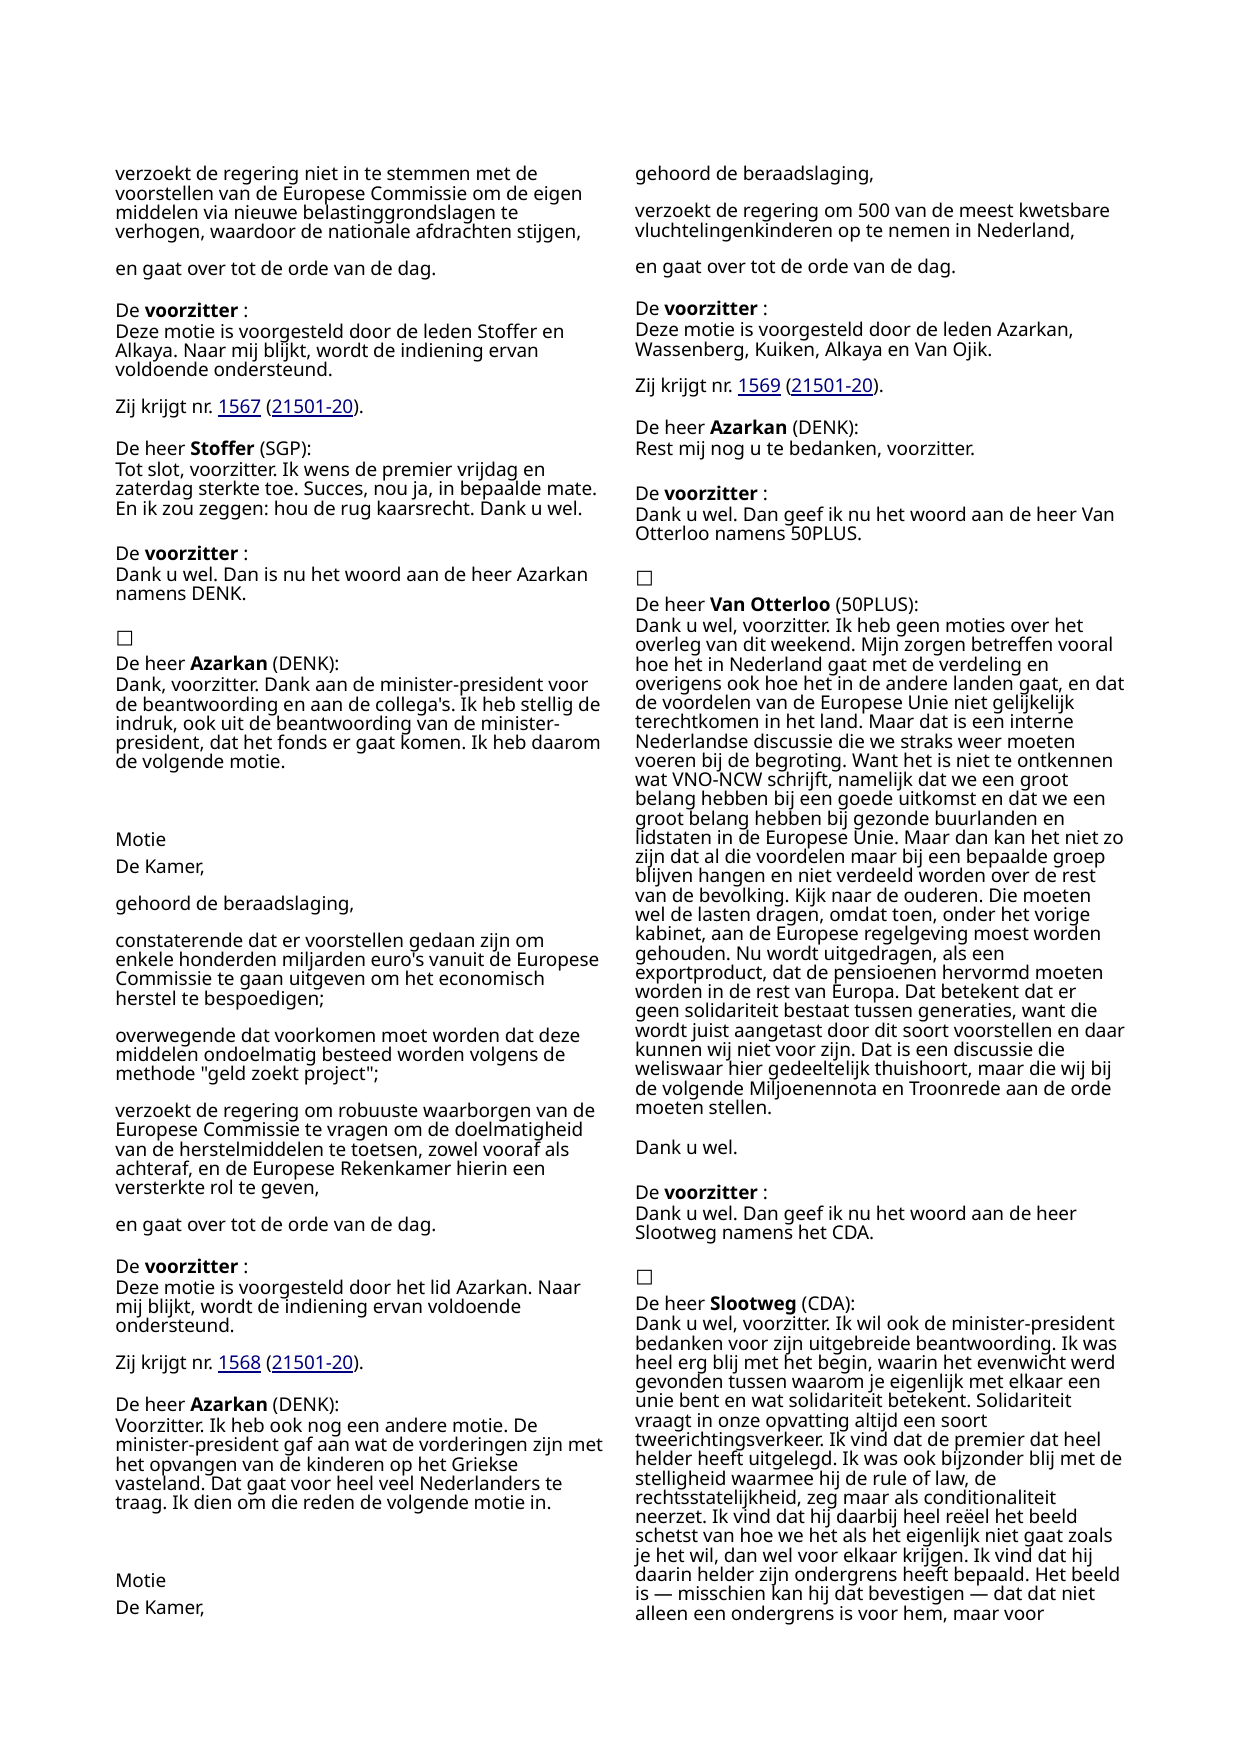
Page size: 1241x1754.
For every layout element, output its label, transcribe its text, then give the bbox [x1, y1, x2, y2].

text De voorzitter : [115, 540, 605, 566]
text Rest mij nog u te bedanken, voorzitter. [635, 440, 1125, 459]
text en gaat over tot de orde van de dag. [115, 1216, 605, 1235]
text De heer Azarkan (DENK): [115, 651, 605, 676]
text Deze motie is voorgesteld door het lid Azarkan. Naar mij blijkt, wordt de indiening ervan voldoende ondersteund. [115, 1279, 605, 1337]
text gehoord de beraadslaging, [115, 895, 605, 914]
text De voorzitter : [635, 480, 1125, 506]
text De heer Azarkan (DENK): [115, 1391, 605, 1417]
text verzoekt de regering om robuuste waarborgen van de Europese Commissie te vragen om de doelmatigheid van de herstelmiddelen te toetsen, zowel vooraf als achteraf, en de Europese Rekenkamer hierin een versterkte rol te geven, [115, 1102, 605, 1198]
text De heer Azarkan (DENK): [635, 414, 1125, 440]
text Motie [115, 1567, 605, 1593]
text ⬜ [635, 566, 1125, 591]
text en gaat over tot de orde van de dag. [115, 260, 605, 279]
text Dank u wel, voorzitter. Ik heb geen moties over het overleg van dit weekend. Mijn zorgen betreffen vooral hoe het in Nederland gaat met de verdeling en overigens ook hoe het in de andere landen gaat, en dat de voordelen van de Europese Unie niet gelijkelijk terechtkomen in het land. Maar dat is een interne Nederlandse discussie die we straks weer moeten voeren bij de begroting. Want het is niet te ontkennen wat VNO-NCW schrijft, namelijk dat we een groot belang hebben bij een goede uitkomst en dat we een groot belang hebben bij gezonde buurlanden en lidstaten in de Europese Unie. Maar dan kan het niet zo zijn dat al die voordelen maar bij een bepaalde groep blijven hangen en niet verdeeld worden over de rest van de bevolking. Kijk naar de ouderen. Die moeten wel de lasten dragen, omdat toen, onder het vorige kabinet, aan de Europese regelgeving moest worden gehouden. Nu wordt uitgedragen, als een exportproduct, dat de pensioenen hervormd moeten worden in de rest van Europa. Dat betekent dat er geen solidariteit bestaat tussen generaties, want die wordt juist aangetast door dit soort voorstellen en daar kunnen wij niet voor zijn. Dat is een discussie die weliswaar hier gedeeltelijk thuishoort, maar die wij bij de volgende Miljoenennota en Troonrede aan de orde moeten stellen. [635, 617, 1125, 1118]
text Zij krijgt nr. 1569 (21501-20). [635, 377, 1125, 397]
text Zij krijgt nr. 1567 (21501-20). [115, 398, 605, 418]
text De heer Slootweg (CDA): [635, 1290, 1125, 1315]
text De Kamer, [115, 1599, 605, 1618]
text verzoekt de regering om 500 van de meest kwetsbare vluchtelingenkinderen op te nemen in Nederland, [635, 202, 1125, 241]
text Tot slot, voorzitter. Ik wens de premier vrijdag en zaterdag sterkte toe. Succes, nou ja, in bepaalde mate. En ik zou zeggen: hou de rug kaarsrecht. Dank u wel. [115, 461, 605, 519]
text Deze motie is voorgesteld door de leden Stoffer en Alkaya. Naar mij blijkt, wordt de indiening ervan voldoende ondersteund. [115, 323, 605, 381]
text Dank, voorzitter. Dank aan de minister-president voor de beantwoording en aan de collega's. Ik heb stellig de indruk, ook uit de beantwoording van de minister-president, dat het fonds er gaat komen. Ik heb daarom de volgende motie. [115, 676, 605, 773]
text De Kamer, [115, 858, 605, 877]
text ⬜ [115, 625, 605, 651]
text overwegende dat voorkomen moet worden dat deze middelen ondoelmatig besteed worden volgens de methode "geld zoekt project"; [115, 1027, 605, 1084]
text Dank u wel. Dan geef ik nu het woord aan de heer Slootweg namens het CDA. [635, 1204, 1125, 1243]
text Deze motie is voorgesteld door de leden Azarkan, Wassenberg, Kuiken, Alkaya en Van Ojik. [635, 321, 1125, 360]
text Dank u wel. Dan is nu het woord aan de heer Azarkan namens DENK. [115, 566, 605, 604]
text Dank u wel. [635, 1139, 1125, 1158]
text constaterende dat er voorstellen gedaan zijn om enkele honderden miljarden euro's vanuit de Europese Commissie te gaan uitgeven om het economisch herstel te bespoedigen; [115, 932, 605, 1009]
text verzoekt de regering niet in te stemmen met de voorstellen van de Europese Commissie om de eigen middelen via nieuwe belastinggrondslagen te verhogen, waardoor de nationale afdrachten stijgen, [115, 165, 605, 242]
text Dank u wel, voorzitter. Ik wil ook de minister-president bedanken voor zijn uitgebreide beantwoording. Ik was heel erg blij met het begin, waarin het evenwicht werd gevonden tussen waarom je eigenlijk met elkaar een unie bent en wat solidariteit betekent. Solidariteit vraagt in onze opvatting altijd een soort tweerichtingsverkeer. Ik vind dat de premier dat heel helder heeft uitgelegd. Ik was ook bijzonder blij met de stelligheid waarmee hij de rule of law, de rechtsstatelijkheid, zeg maar als conditionaliteit neerzet. Ik vind dat hij daarbij heel reëel het beeld schetst van hoe we het als het eigenlijk niet gaat zoals je het wil, dan wel voor elkaar krijgen. Ik vind dat hij daarin helder zijn ondergrens heeft bepaald. Het beeld is — misschien kan hij dat bevestigen — dat dat niet alleen een ondergrens is voor hem, maar voor [635, 1315, 1125, 1624]
text Motie [115, 826, 605, 852]
text Dank u wel. Dan geef ik nu het woord aan de heer Van Otterloo namens 50PLUS. [635, 506, 1125, 545]
text Voorzitter. Ik heb ook nog een andere motie. De minister-president gaf aan wat de vorderingen zijn met het opvangen van de kinderen op het Griekse vasteland. Dat gaat voor heel veel Nederlanders te traag. Ik dien om die reden de volgende motie in. [115, 1417, 605, 1513]
text De heer Van Otterloo (50PLUS): [635, 591, 1125, 617]
text Zij krijgt nr. 1568 (21501-20). [115, 1354, 605, 1374]
text en gaat over tot de orde van de dag. [635, 258, 1125, 278]
text De voorzitter : [635, 296, 1125, 321]
text ⬜ [635, 1264, 1125, 1290]
text gehoord de beraadslaging, [635, 165, 1125, 184]
text De voorzitter : [115, 1253, 605, 1279]
text De heer Stoffer (SGP): [115, 435, 605, 461]
text De voorzitter : [115, 297, 605, 323]
text De voorzitter : [635, 1179, 1125, 1204]
